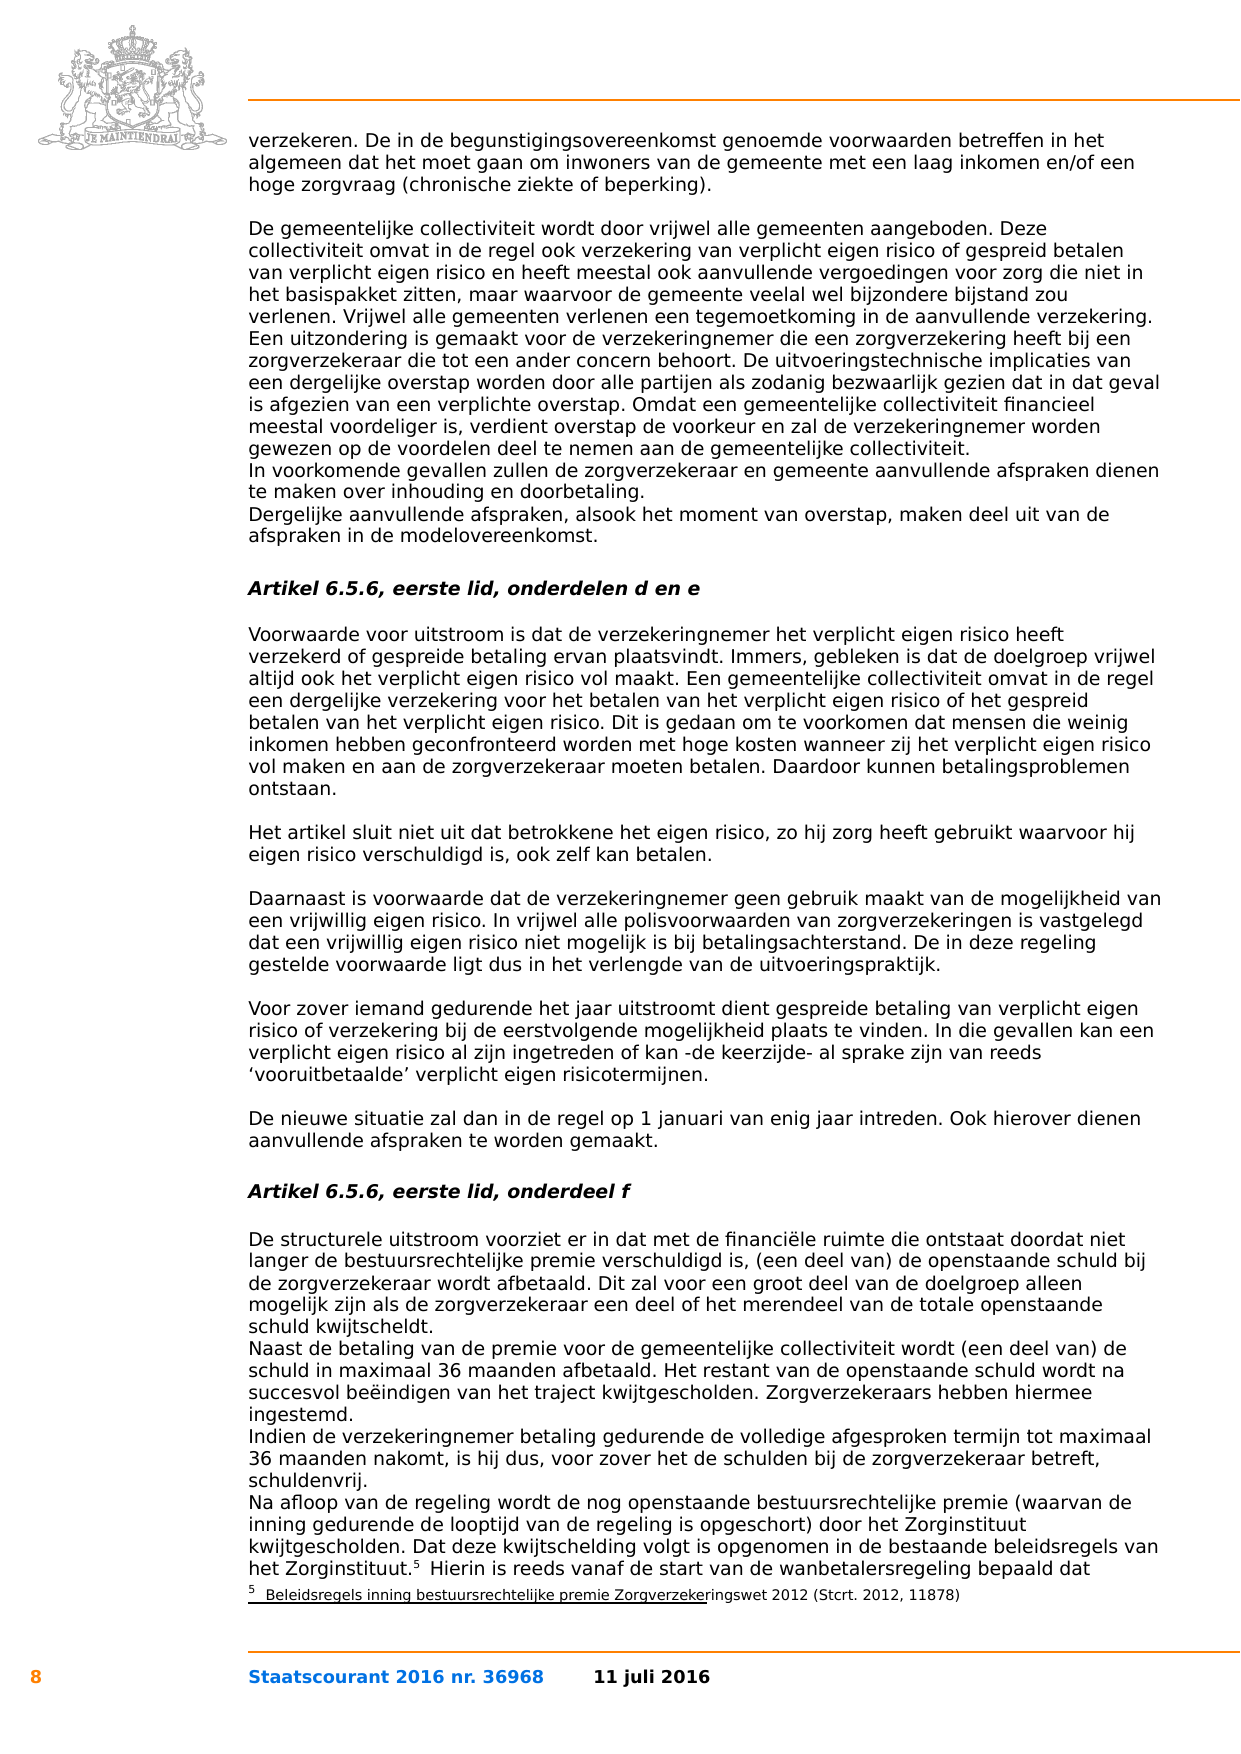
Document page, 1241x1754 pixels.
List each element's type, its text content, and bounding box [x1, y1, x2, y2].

text Voorwaarde voor uitstroom is dat de verzekeringnemer het verplicht eigen risico heeft verzekerd of gespreide betaling ervan plaatsvindt. Immers, gebleken is dat de doelgroep vrijwel altijd ook het verplicht eigen risico vol maakt. Een gemeentelijke collectiviteit omvat in de regel een dergelijke verzekering voor het betalen van het verplicht eigen risico of het gespreid betalen van het verplicht eigen risico. Dit is gedaan om te voorkomen dat mensen die weinig inkomen hebben geconfronteerd worden met hoge kosten wanneer zij het verplicht eigen risico vol maken en aan de zorgverzekeraar moeten betalen. Daardoor kunnen betalingsproblemen ontstaan. [248, 624, 1163, 800]
subtitle Artikel 6.5.6, eerste lid, onderdelen d en e [248, 577, 1163, 599]
text De structurele uitstroom voorziet er in dat met de financiële ruimte die ontstaat doordat niet langer de bestuursrechtelijke premie verschuldigd is, (een deel van) de openstaande schuld bij de zorgverzekeraar wordt afbetaald. Dit zal voor een groot deel van de doelgroep alleen mogelijk zijn als de zorgverzekeraar een deel of het merendeel van de totale openstaande schuld kwijtscheldt. [248, 1228, 1163, 1338]
text Dergelijke aanvullende afspraken, alsook het moment van overstap, maken deel uit van de afspraken in de modelovereenkomst. [248, 503, 1163, 547]
text In voorkomende gevallen zullen de zorgverzekeraar en gemeente aanvullende afspraken dienen te maken over inhouding en doorbetaling. [248, 459, 1163, 503]
text Naast de betaling van de premie voor de gemeentelijke collectiviteit wordt (een deel van) de schuld in maximaal 36 maanden afbetaald. Het restant van de openstaande schuld wordt na succesvol beëindigen van het traject kwijtgescholden. Zorgverzekeraars hebben hiermee ingestemd. [248, 1338, 1163, 1426]
text De nieuwe situatie zal dan in de regel op 1 januari van enig jaar intreden. Ook hierover dienen aanvullende afspraken te worden gemaakt. [248, 1107, 1163, 1151]
subtitle Artikel 6.5.6, eerste lid, onderdeel f [248, 1181, 1163, 1203]
text Indien de verzekeringnemer betaling gedurende de volledige afgesproken termijn tot maximaal 36 maanden nakomt, is hij dus, voor zover het de schulden bij de zorgverzekeraar betreft, schuldenvrij. [248, 1426, 1163, 1492]
text De gemeentelijke collectiviteit wordt door vrijwel alle gemeenten aangeboden. Deze collectiviteit omvat in de regel ook verzekering van verplicht eigen risico of gespreid betalen van verplicht eigen risico en heeft meestal ook aanvullende vergoedingen voor zorg die niet in het basispakket zitten, maar waarvoor de gemeente veelal wel bijzondere bijstand zou verlenen. Vrijwel alle gemeenten verlenen een tegemoetkoming in de aanvullende verzekering. [248, 218, 1163, 328]
text verzekeren. De in de begunstigingsovereenkomst genoemde voorwaarden betreffen in het algemeen dat het moet gaan om inwoners van de gemeente met een laag inkomen en/of een hoge zorgvraag (chronische ziekte of beperking). [248, 130, 1163, 196]
text Na afloop van de regeling wordt de nog openstaande bestuursrechtelijke premie (waarvan de inning gedurende de looptijd van de regeling is opgeschort) door het Zorginstituut kwijtgescholden. Dat deze kwijtschelding volgt is opgenomen in de bestaande beleidsregels van het Zorginstituut. Hierin is reeds vanaf de start van de wanbetalersregeling bepaald dat [248, 1492, 1163, 1580]
picture [38, 25, 227, 150]
text Een uitzondering is gemaakt voor de verzekeringnemer die een zorgverzekering heeft bij een zorgverzekeraar die tot een ander concern behoort. De uitvoeringstechnische implicaties van een dergelijke overstap worden door alle partijen als zodanig bezwaarlijk gezien dat in dat geval is afgezien van een verplichte overstap. Omdat een gemeentelijke collectiviteit financieel meestal voordeliger is, verdient overstap de voorkeur en zal de verzekeringnemer worden gewezen op de voordelen deel te nemen aan de gemeentelijke collectiviteit. [248, 328, 1163, 459]
text Daarnaast is voorwaarde dat de verzekeringnemer geen gebruik maakt van de mogelijkheid van een vrijwillig eigen risico. In vrijwel alle polisvoorwaarden van zorgverzekeringen is vastgelegd dat een vrijwillig eigen risico niet mogelijk is bij betalingsachterstand. De in deze regeling gestelde voorwaarde ligt dus in het verlengde van de uitvoeringspraktijk. [248, 888, 1163, 976]
text Het artikel sluit niet uit dat betrokkene het eigen risico, zo hij zorg heeft gebruikt waarvoor hij eigen risico verschuldigd is, ook zelf kan betalen. [248, 822, 1163, 866]
text Voor zover iemand gedurende het jaar uitstroomt dient gespreide betaling van verplicht eigen risico of verzekering bij de eerstvolgende mogelijkheid plaats te vinden. In die gevallen kan een verplicht eigen risico al zijn ingetreden of kan -de keerzijde- al sprake zijn van reeds ‘vooruitbetaalde’ verplicht eigen risicotermijnen. [248, 998, 1163, 1086]
text Beleidsregels inning bestuursrechtelijke premie Zorgverzekeringswet 2012 (Stcrt. 2012, 11878) [248, 1583, 1163, 1605]
